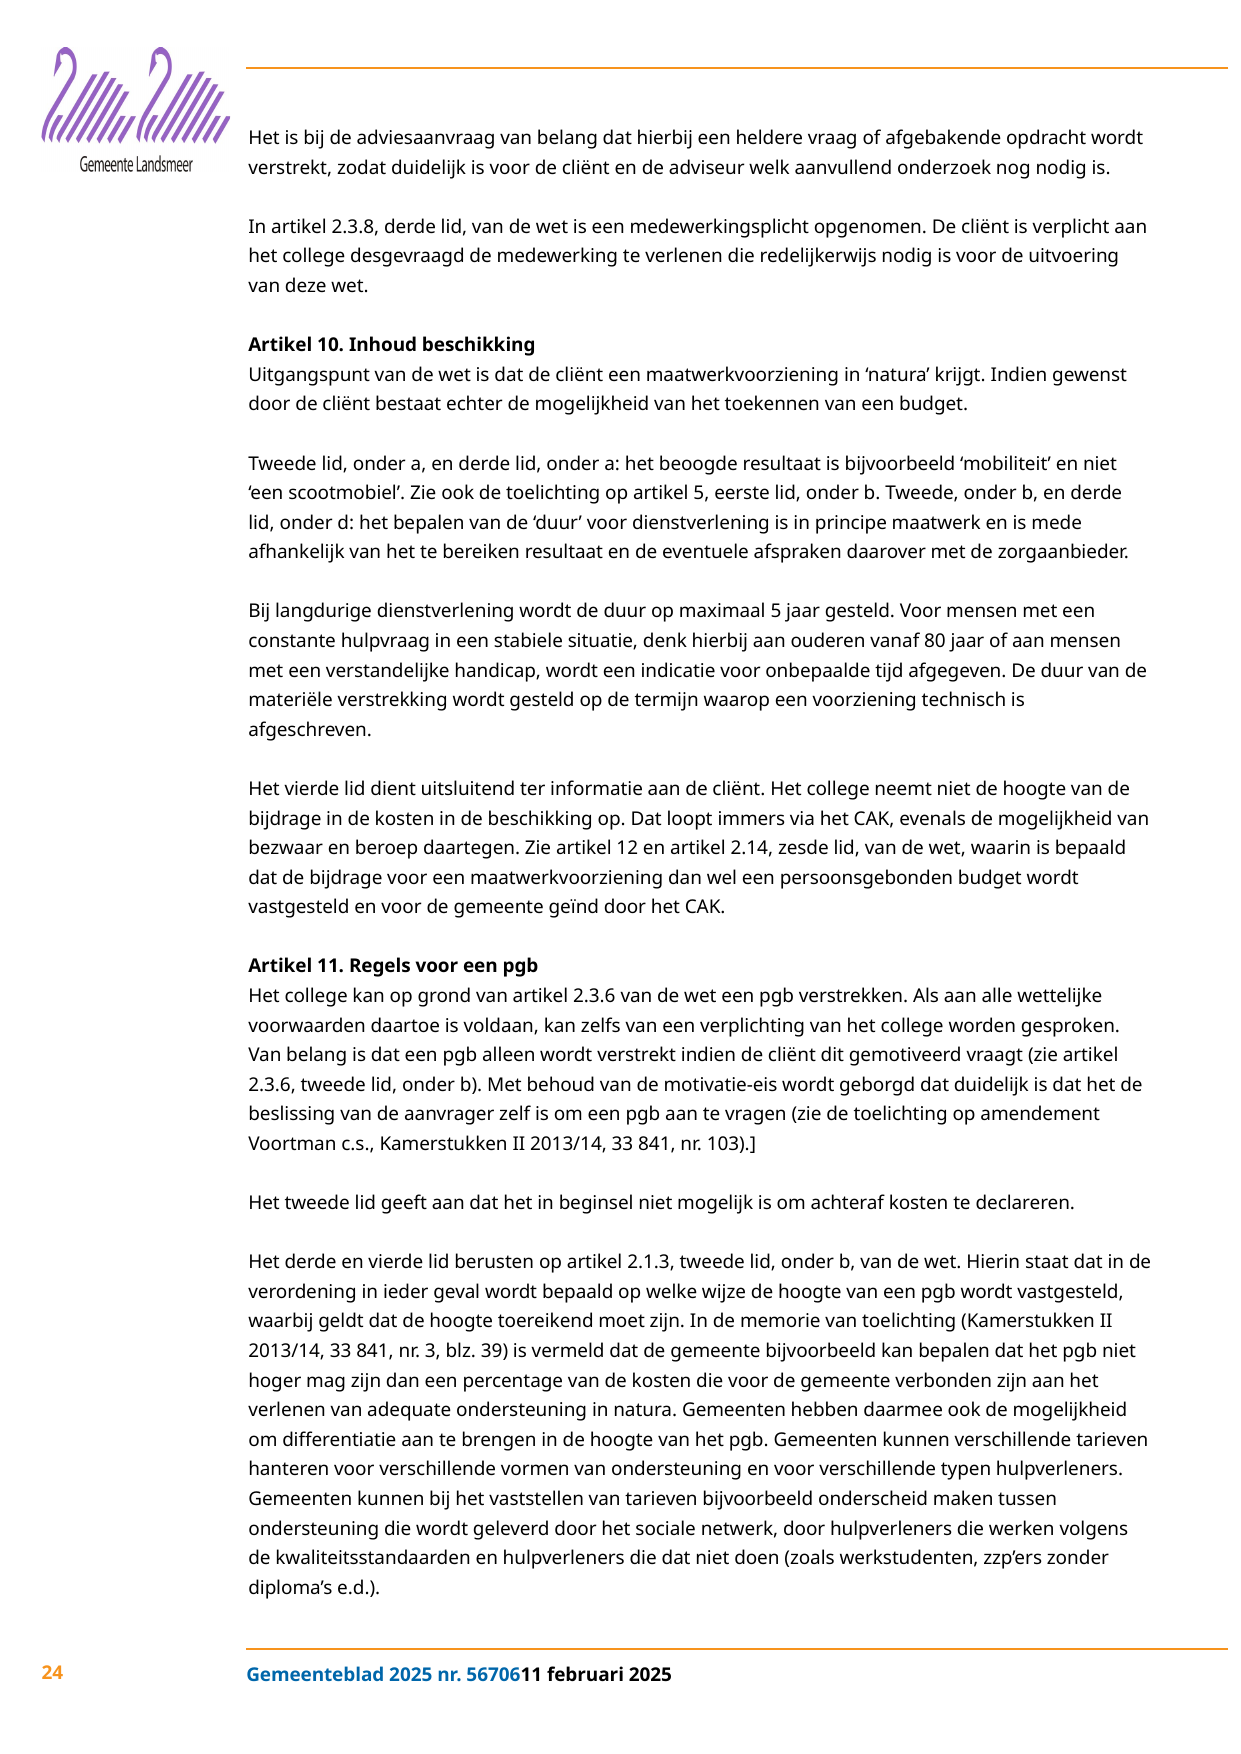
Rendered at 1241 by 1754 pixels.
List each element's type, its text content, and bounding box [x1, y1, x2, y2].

text In artikel 2.3.8, derde lid, van de wet is een medewerkingsplicht opgenomen. De cliënt is verplicht aan het college desgevraagd de medewerking te verlenen die redelijkerwijs nodig is voor de uitvoering van deze wet. [248, 213, 1152, 298]
text Tweede lid, onder a, en derde lid, onder a: het beoogde resultaat is bijvoorbeeld ‘mobiliteit’ en niet ‘een scootmobiel’. Zie ook de toelichting op artikel 5, eerste lid, onder b. Tweede, onder b, en derde lid, onder d: het bepalen van de ‘duur’ voor dienstverlening is in principe maatwerk en is mede afhankelijk van het te bereiken resultaat en de eventuele afspraken daarover met de zorgaanbieder. [248, 450, 1152, 564]
text Artikel 10. Inhoud beschikking [248, 331, 1152, 357]
text Uitgangspunt van de wet is dat de cliënt een maatwerkvoorziening in ‘natura’ krijgt. Indien gewenst door de cliënt bestaat echter de mogelijkheid van het toekennen van een budget. [248, 361, 1152, 416]
text Artikel 11. Regels voor een pgb [248, 953, 1152, 978]
text Het vierde lid dient uitsluitend ter informatie aan de cliënt. Het college neemt niet de hoogte van de bijdrage in de kosten in de beschikking op. Dat loopt immers via het CAK, evenals de mogelijkheid van bezwaar en beroep daartegen. Zie artikel 12 en artikel 2.14, zesde lid, van de wet, waarin is bepaald dat de bijdrage voor een maatwerkvoorziening dan wel een persoonsgebonden budget wordt vastgesteld en voor de gemeente geïnd door het CAK. [248, 775, 1152, 919]
picture [41, 47, 231, 172]
text Het college kan op grond van artikel 2.3.6 van de wet een pgb verstrekken. Als aan alle wettelijke voorwaarden daartoe is voldaan, kan zelfs van een verplichting van het college worden gesproken. Van belang is dat een pgb alleen wordt verstrekt indien de cliënt dit gemotiveerd vraagt (zie artikel 2.3.6, tweede lid, onder b). Met behoud van de motivatie-eis wordt geborgd dat duidelijk is dat het de beslissing van de aanvrager zelf is om een pgb aan te vragen (zie de toelichting op amendement Voortman c.s., Kamerstukken II 2013/14, 33 841, nr. 103).] [248, 982, 1152, 1156]
text Het derde en vierde lid berusten op artikel 2.1.3, tweede lid, onder b, van de wet. Hierin staat dat in de verordening in ieder geval wordt bepaald op welke wijze de hoogte van een pgb wordt vastgesteld, waarbij geldt dat de hoogte toereikend moet zijn. In de memorie van toelichting (Kamerstukken II 2013/14, 33 841, nr. 3, blz. 39) is vermeld dat de gemeente bijvoorbeeld kan bepalen dat het pgb niet hoger mag zijn dan een percentage van de kosten die voor de gemeente verbonden zijn aan het verlenen van adequate ondersteuning in natura. Gemeenten hebben daarmee ook de mogelijkheid om differentiatie aan te brengen in de hoogte van het pgb. Gemeenten kunnen verschillende tarieven hanteren voor verschillende vormen van ondersteuning en voor verschillende typen hulpverleners. Gemeenten kunnen bij het vaststellen van tarieven bijvoorbeeld onderscheid maken tussen ondersteuning die wordt geleverd door het sociale netwerk, door hulpverleners die werken volgens de kwaliteitsstandaarden en hulpverleners die dat niet doen (zoals werkstudenten, zzp’ers zonder diploma’s e.d.). [248, 1248, 1152, 1600]
text Het tweede lid geeft aan dat het in beginsel niet mogelijk is om achteraf kosten te declareren. [248, 1189, 1152, 1215]
text Het is bij de adviesaanvraag van belang dat hierbij een heldere vraag of afgebakende opdracht wordt verstrekt, zodat duidelijk is voor de cliënt en de adviseur welk aanvullend onderzoek nog nodig is. [248, 124, 1152, 180]
text Bij langdurige dienstverlening wordt de duur op maximaal 5 jaar gesteld. Voor mensen met een constante hulpvraag in een stabiele situatie, denk hierbij aan ouderen vanaf 80 jaar of aan mensen met een verstandelijke handicap, wordt een indicatie voor onbepaalde tijd afgegeven. De duur van de materiële verstrekking wordt gesteld op de termijn waarop een voorziening technisch is afgeschreven. [248, 598, 1152, 742]
